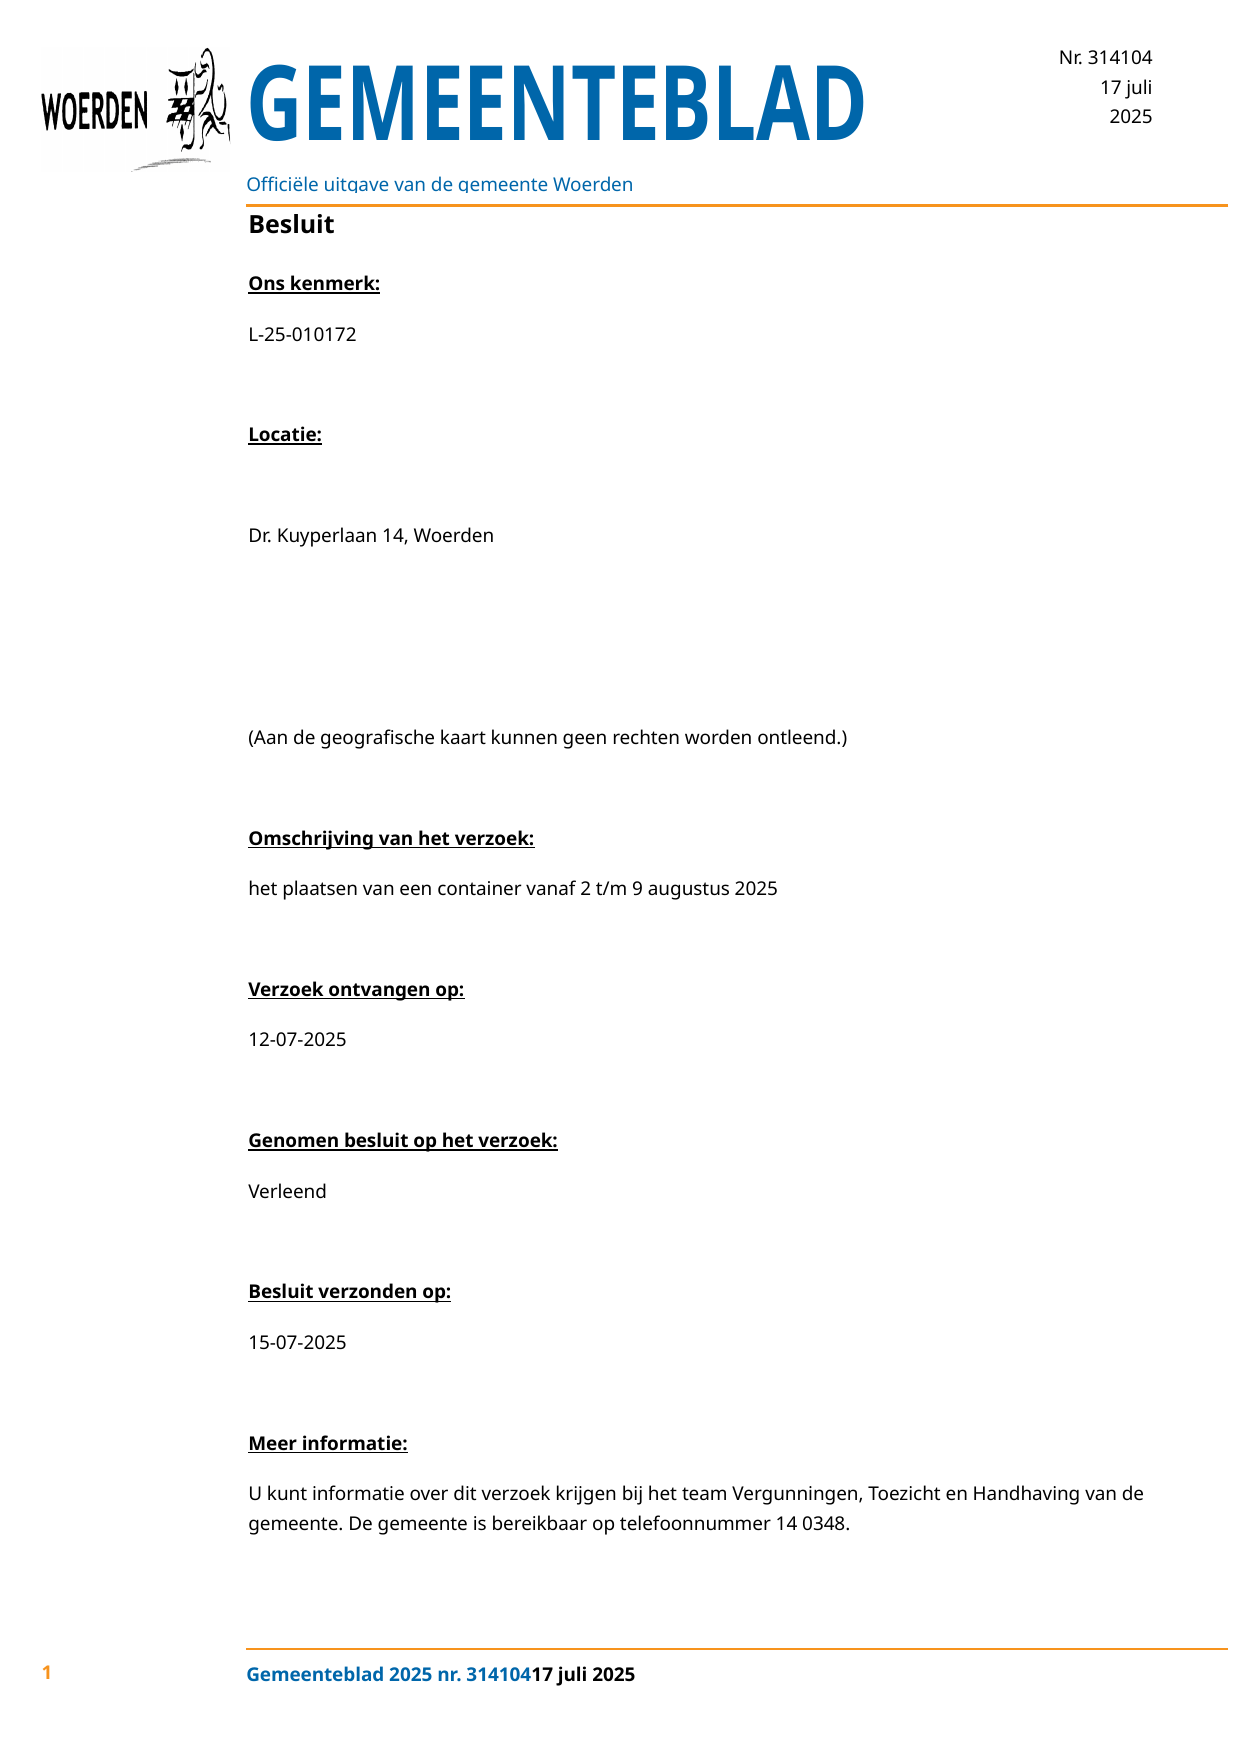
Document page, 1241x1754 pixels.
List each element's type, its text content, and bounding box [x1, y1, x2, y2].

text 12-07-2025 [248, 1027, 1152, 1052]
text Besluit [248, 207, 1152, 241]
text U kunt informatie over dit verzoek krijgen bij het team Vergunningen, Toezicht en Handhaving van de gemeente. De gemeente is bereikbaar op telefoonnummer 14 0348. [248, 1480, 1152, 1536]
text Dr. Kuyperlaan 14, Woerden [248, 522, 1152, 548]
text Besluit verzonden op: [248, 1279, 1152, 1304]
text Locatie: [248, 422, 1152, 447]
text Omschrijving van het verzoek: [248, 825, 1152, 851]
text 15-07-2025 [248, 1329, 1152, 1355]
text Genomen besluit op het verzoek: [248, 1127, 1152, 1153]
text Verzoek ontvangen op: [248, 976, 1152, 1002]
text Ons kenmerk: [248, 270, 1152, 296]
text (Aan de geografische kaart kunnen geen rechten worden ontleend.) [248, 724, 1152, 750]
picture [41, 47, 231, 172]
text Verleend [248, 1178, 1152, 1203]
text Meer informatie: [248, 1430, 1152, 1456]
text het plaatsen van een container vanaf 2 t/m 9 augustus 2025 [248, 875, 1152, 901]
text L-25-010172 [248, 321, 1152, 346]
